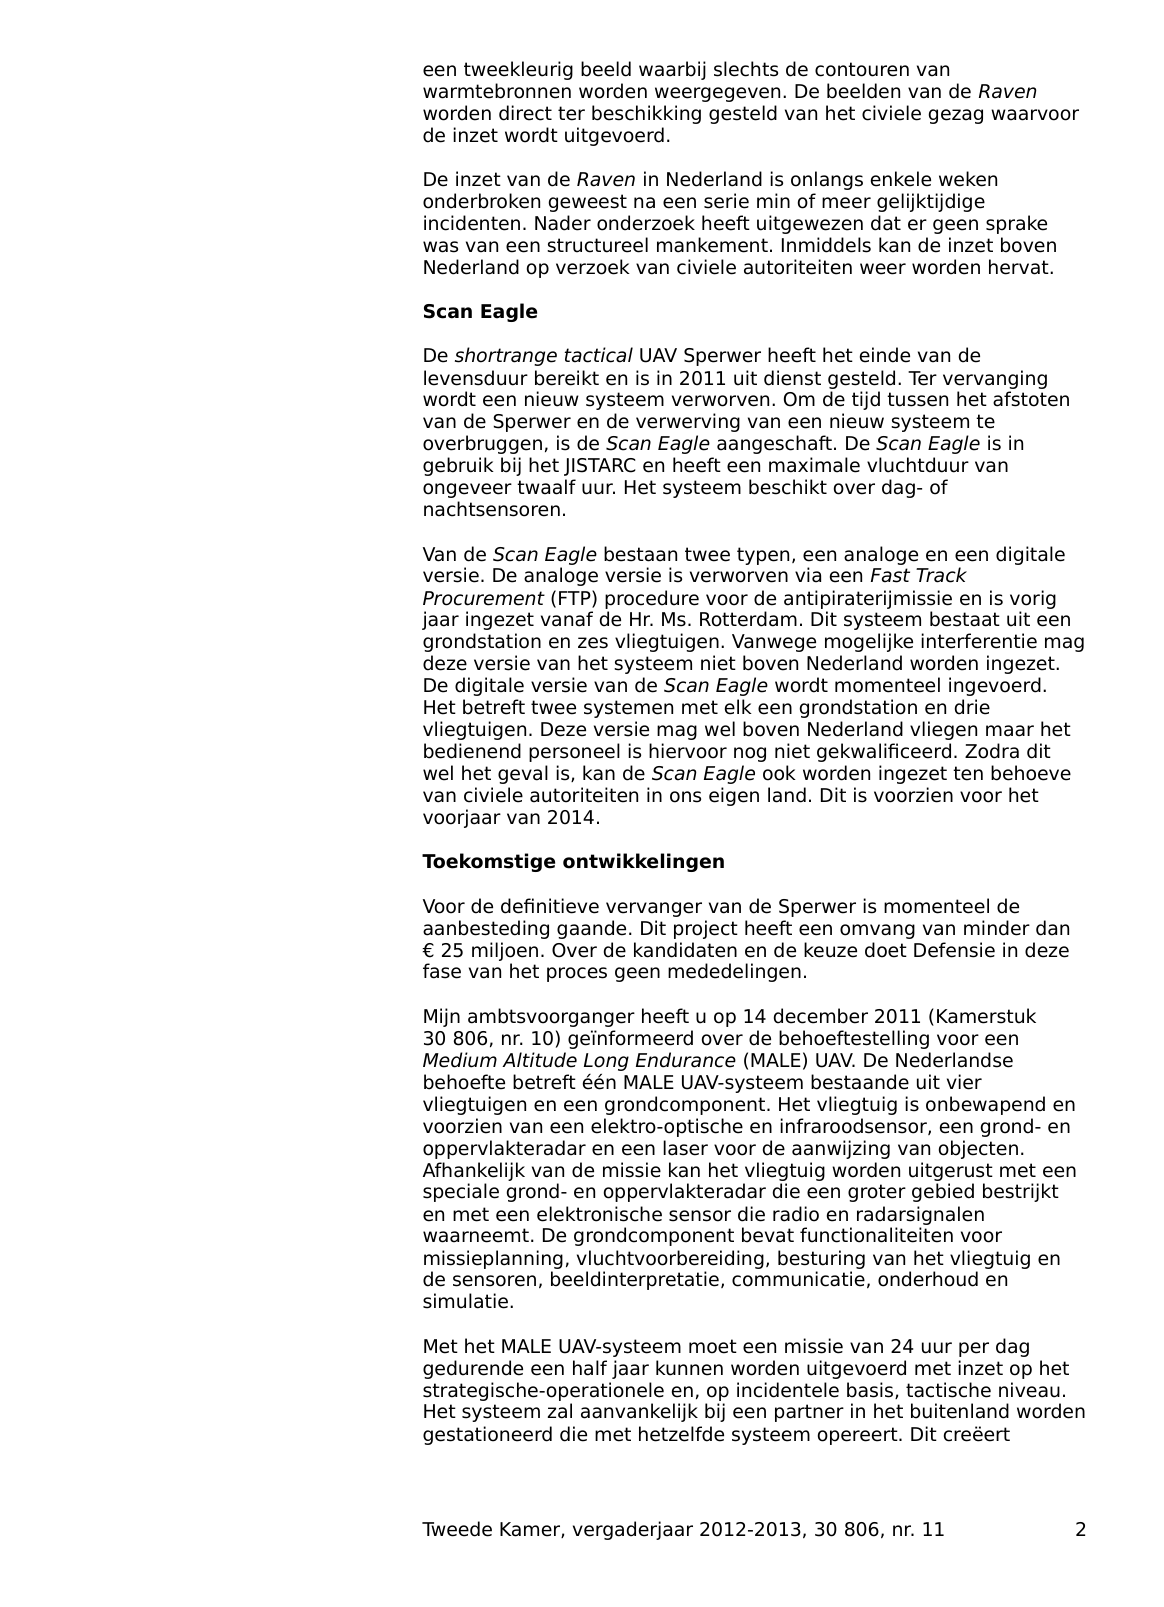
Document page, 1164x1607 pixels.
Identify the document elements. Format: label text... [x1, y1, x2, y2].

text Met het MALE UAV-systeem moet een missie van 24 uur per dag gedurende een half jaar kunnen worden uitgevoerd met inzet op het strategische-operationele en, op incidentele basis, tactische niveau. Het systeem zal aanvankelijk bij een partner in het buitenland worden gestationeerd die met hetzelfde systeem opereert. Dit creëert [422, 1336, 1087, 1445]
text een tweekleurig beeld waarbij slechts de contouren van warmtebronnen worden weergegeven. De beelden van de Raven worden direct ter beschikking gesteld van het civiele gezag waarvoor de inzet wordt uitgevoerd. [422, 59, 1087, 147]
text Mijn ambtsvoorganger heeft u op 14 december 2011 (Kamerstuk 30 806, nr. 10) geïnformeerd over de behoeftestelling voor een Medium Altitude Long Endurance (MALE) UAV. De Nederlandse behoefte betreft één MALE UAV-systeem bestaande uit vier vliegtuigen en een grondcomponent. Het vliegtuig is onbewapend en voorzien van een elektro-optische en infraroodsensor, een grond- en oppervlakteradar en een laser voor de aanwijzing van objecten. Afhankelijk van de missie kan het vliegtuig worden uitgerust met een speciale grond- en oppervlakteradar die een groter gebied bestrijkt en met een elektronische sensor die radio en radarsignalen waarneemt. De grondcomponent bevat functionaliteiten voor missieplanning, vluchtvoorbereiding, besturing van het vliegtuig en de sensoren, beeldinterpretatie, communicatie, onderhoud en simulatie. [422, 1006, 1087, 1313]
subtitle Scan Eagle [422, 301, 1087, 323]
text De inzet van de Raven in Nederland is onlangs enkele weken onderbroken geweest na een serie min of meer gelijktijdige incidenten. Nader onderzoek heeft uitgewezen dat er geen sprake was van een structureel mankement. Inmiddels kan de inzet boven Nederland op verzoek van civiele autoriteiten weer worden hervat. [422, 169, 1087, 279]
subtitle Toekomstige ontwikkelingen [422, 851, 1087, 873]
text De shortrange tactical UAV Sperwer heeft het einde van de levensduur bereikt en is in 2011 uit dienst gesteld. Ter vervanging wordt een nieuw systeem verworven. Om de tijd tussen het afstoten van de Sperwer en de verwerving van een nieuw systeem te overbruggen, is de Scan Eagle aangeschaft. De Scan Eagle is in gebruik bij het JISTARC en heeft een maximale vluchtduur van ongeveer twaalf uur. Het systeem beschikt over dag- of nachtsensoren. [422, 345, 1087, 521]
text Van de Scan Eagle bestaan twee typen, een analoge en een digitale versie. De analoge versie is verworven via een Fast Track Procurement (FTP) procedure voor de antipiraterijmissie en is vorig jaar ingezet vanaf de Hr. Ms. Rotterdam. Dit systeem bestaat uit een grondstation en zes vliegtuigen. Vanwege mogelijke interferentie mag deze versie van het systeem niet boven Nederland worden ingezet. De digitale versie van de Scan Eagle wordt momenteel ingevoerd. Het betreft twee systemen met elk een grondstation en drie vliegtuigen. Deze versie mag wel boven Nederland vliegen maar het bedienend personeel is hiervoor nog niet gekwalificeerd. Zodra dit wel het geval is, kan de Scan Eagle ook worden ingezet ten behoeve van civiele autoriteiten in ons eigen land. Dit is voorzien voor het voorjaar van 2014. [422, 543, 1087, 829]
text Voor de definitieve vervanger van de Sperwer is momenteel de aanbesteding gaande. Dit project heeft een omvang van minder dan € 25 miljoen. Over de kandidaten en de keuze doet Defensie in deze fase van het proces geen mededelingen. [422, 896, 1087, 983]
